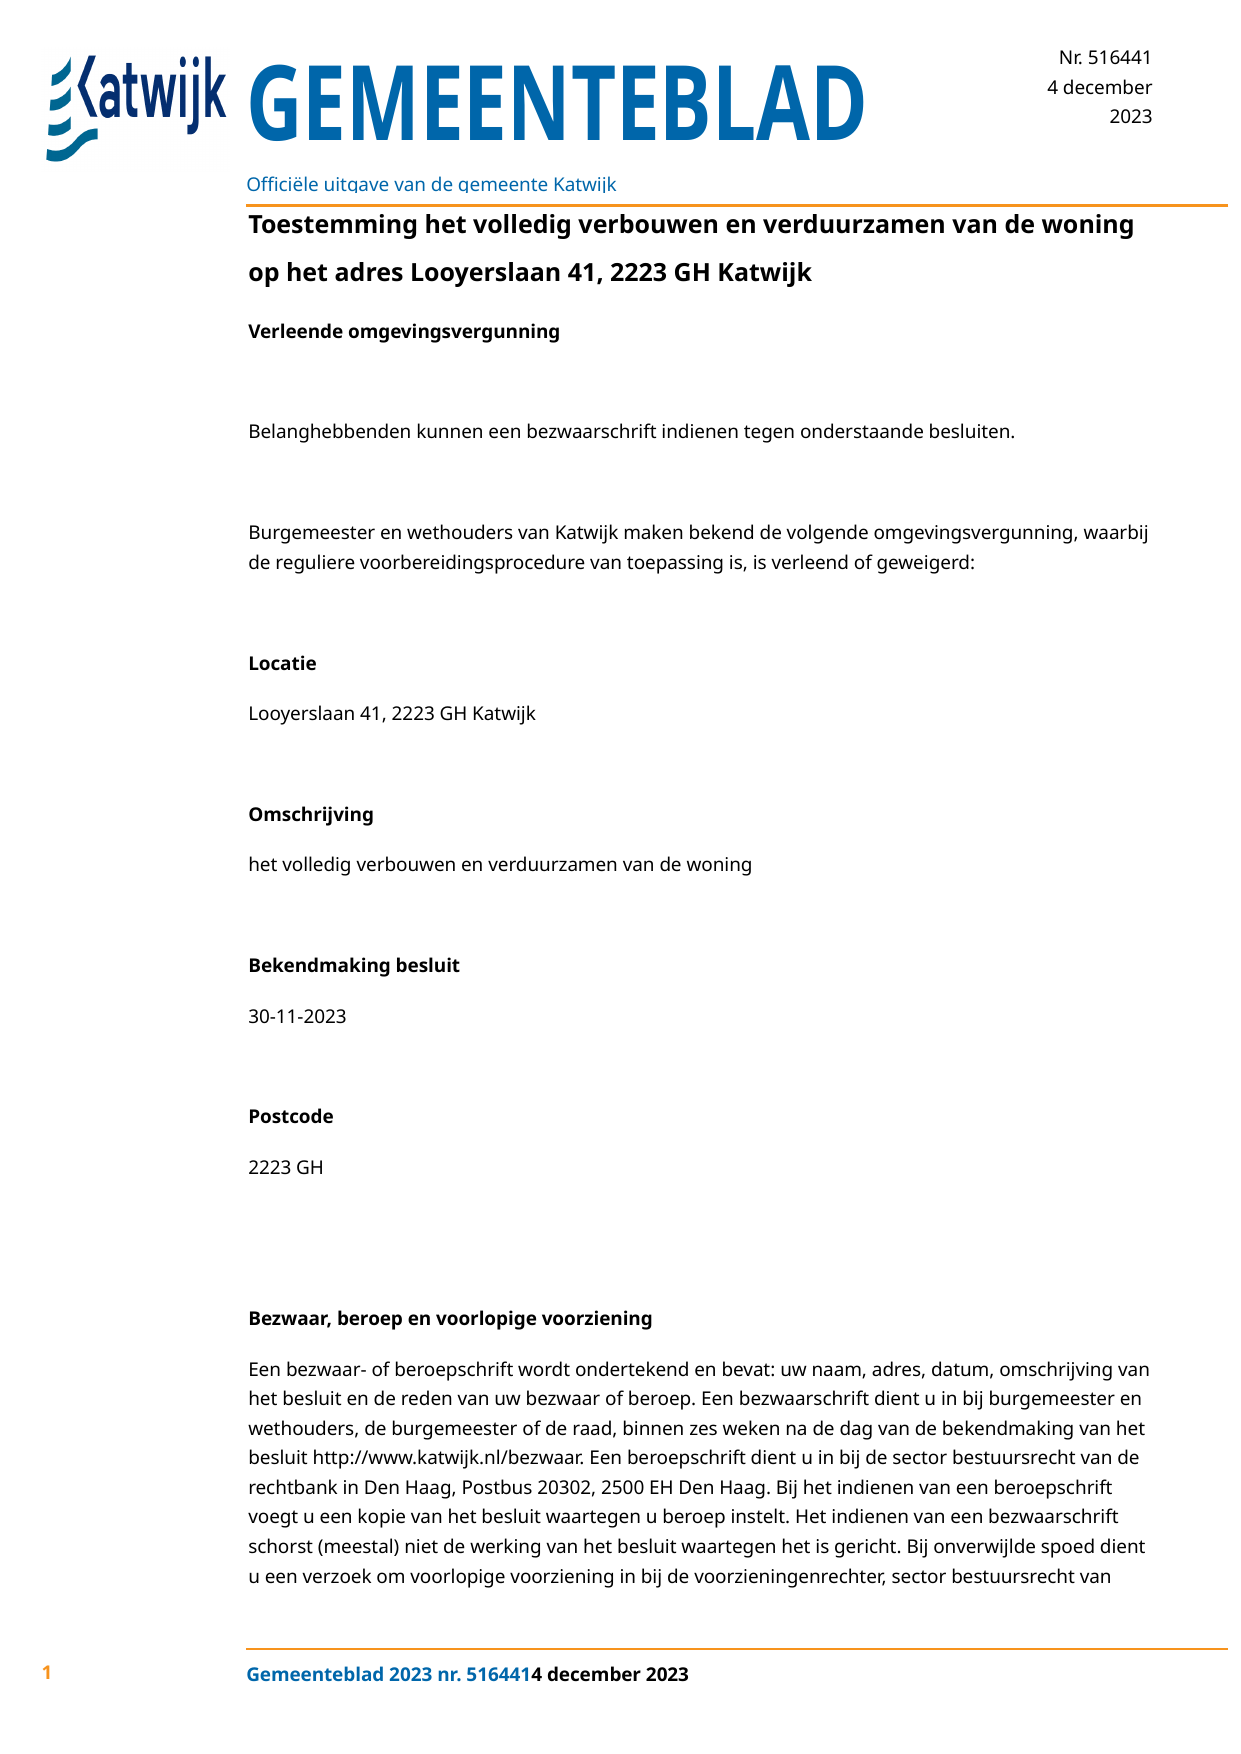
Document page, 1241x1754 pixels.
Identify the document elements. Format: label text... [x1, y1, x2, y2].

text Locatie [248, 650, 1152, 676]
text Belanghebbenden kunnen een bezwaarschrift indienen tegen onderstaande besluiten. [248, 419, 1152, 444]
picture [41, 47, 231, 172]
text Bekendmaking besluit [248, 952, 1152, 978]
text Burgemeester en wethouders van Katwijk maken bekend de volgende omgevingsvergunning, waarbij de reguliere voorbereidingsprocedure van toepassing is, is verleend of geweigerd: [248, 519, 1152, 575]
text Verleende omgevingsvergunning [248, 318, 1152, 344]
text Toestemming het volledig verbouwen en verduurzamen van de woning op het adres Looyerslaan 41, 2223 GH Katwijk [248, 207, 1152, 288]
text 2223 GH [248, 1154, 1152, 1180]
text het volledig verbouwen en verduurzamen van de woning [248, 852, 1152, 877]
text Een bezwaar- of beroepschrift wordt ondertekend en bevat: uw naam, adres, datum, omschrijving van het besluit en de reden van uw bezwaar of beroep. Een bezwaarschrift dient u in bij burgemeester en wethouders, de burgemeester of de raad, binnen zes weken na de dag van de bekendmaking van het besluit http://www.katwijk.nl/bezwaar. Een beroepschrift dient u in bij de sector bestuursrecht van de rechtbank in Den Haag, Postbus 20302, 2500 EH Den Haag. Bij het indienen van een beroepschrift voegt u een kopie van het besluit waartegen u beroep instelt. Het indienen van een bezwaarschrift schorst (meestal) niet de werking van het besluit waartegen het is gericht. Bij onverwijlde spoed dient u een verzoek om voorlopige voorziening in bij de voorzieningenrechter, sector bestuursrecht van [248, 1356, 1152, 1589]
text Looyerslaan 41, 2223 GH Katwijk [248, 700, 1152, 726]
text 30-11-2023 [248, 1003, 1152, 1029]
text Omschrijving [248, 801, 1152, 827]
text Bezwaar, beroep en voorlopige voorziening [248, 1305, 1152, 1331]
text Postcode [248, 1104, 1152, 1129]
